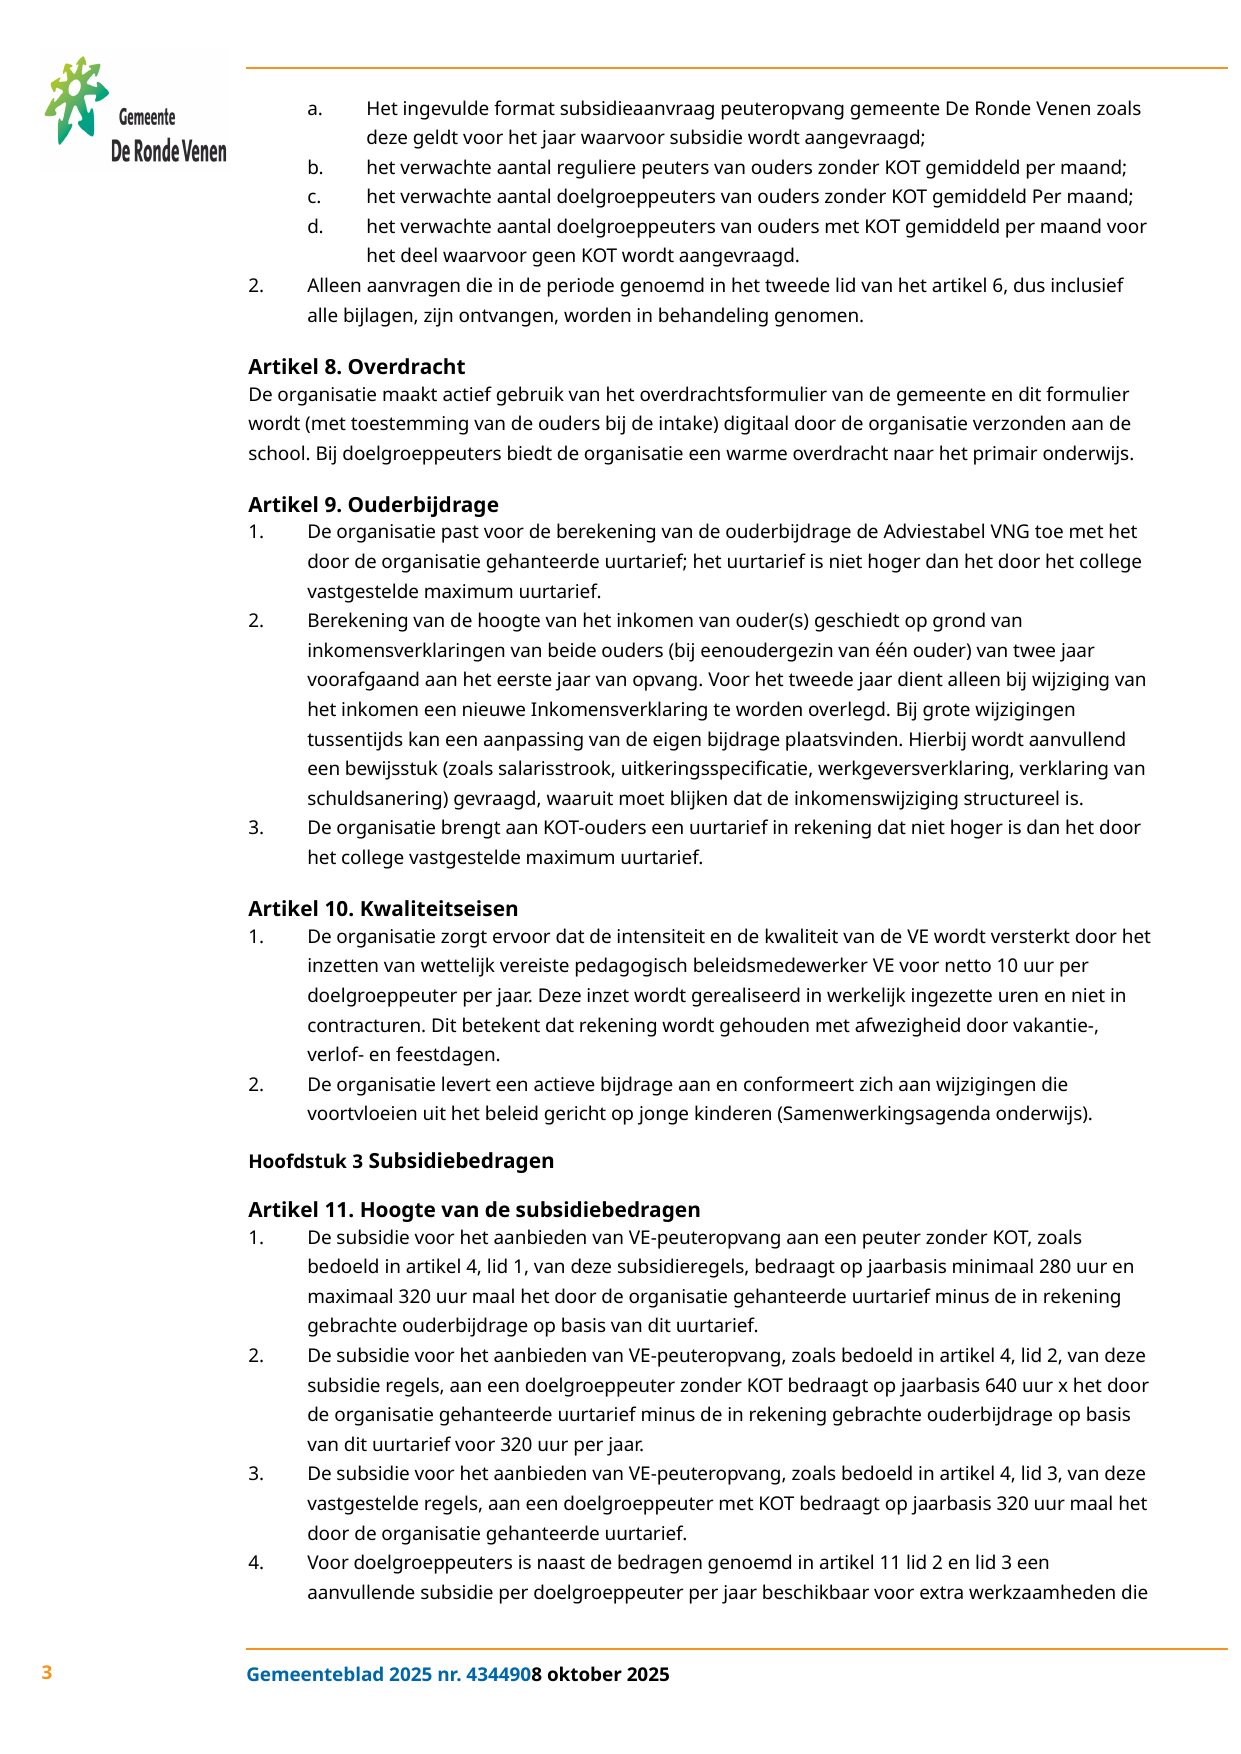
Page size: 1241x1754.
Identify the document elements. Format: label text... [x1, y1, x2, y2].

list het verwachte aantal doelgroeppeuters van ouders zonder KOT gemiddeld Per maand; [307, 183, 1152, 209]
list De subsidie voor het aanbieden van VE-peuteropvang, zoals bedoeld in artikel 4, lid 2, van deze subsidie regels, aan een doelgroeppeuter zonder KOT bedraagt op jaarbasis 640 uur x het door de organisatie gehanteerde uurtarief minus de in rekening gebrachte ouderbijdrage op basis van dit uurtarief voor 320 uur per jaar. [248, 1342, 1152, 1457]
text De organisatie maakt actief gebruik van het overdrachtsformulier van de gemeente en dit formulier wordt (met toestemming van de ouders bij de intake) digitaal door de organisatie verzonden aan de school. Bij doelgroeppeuters biedt de organisatie een warme overdracht naar het primair onderwijs. [248, 381, 1152, 466]
list De organisatie zorgt ervoor dat de intensiteit en de kwaliteit van de VE wordt versterkt door het inzetten van wettelijk vereiste pedagogisch beleidsmedewerker VE voor netto 10 uur per doelgroeppeuter per jaar. Deze inzet wordt gerealiseerd in werkelijk ingezette uren en niet in contracturen. Dit betekent dat rekening wordt gehouden met afwezigheid door vakantie-, verlof- en feestdagen. [248, 923, 1152, 1067]
list De organisatie past voor de berekening van de ouderbijdrage de Adviestabel VNG toe met het door de organisatie gehanteerde uurtarief; het uurtarief is niet hoger dan het door het college vastgestelde maximum uurtarief. [248, 519, 1152, 604]
text Artikel 8. Overdracht [248, 352, 1152, 381]
picture [41, 47, 231, 172]
text Hoofdstuk 3 Subsidiebedragen [248, 1146, 1152, 1174]
text Artikel 9. Ouderbijdrage [248, 490, 1152, 519]
list De subsidie voor het aanbieden van VE-peuteropvang, zoals bedoeld in artikel 4, lid 3, van deze vastgestelde regels, aan een doelgroeppeuter met KOT bedraagt op jaarbasis 320 uur maal het door de organisatie gehanteerde uurtarief. [248, 1461, 1152, 1545]
list Berekening van de hoogte van het inkomen van ouder(s) geschiedt op grond van inkomensverklaringen van beide ouders (bij eenoudergezin van één ouder) van twee jaar voorafgaand aan het eerste jaar van opvang. Voor het tweede jaar dient alleen bij wijziging van het inkomen een nieuwe Inkomensverklaring te worden overlegd. Bij grote wijzigingen tussentijds kan een aanpassing van de eigen bijdrage plaatsvinden. Hierbij wordt aanvullend een bewijsstuk (zoals salarisstrook, uitkeringsspecificatie, werkgeversverklaring, verklaring van schuldsanering) gevraagd, waaruit moet blijken dat de inkomenswijziging structureel is. [248, 607, 1152, 811]
list Alleen aanvragen die in de periode genoemd in het tweede lid van het artikel 6, dus inclusief alle bijlagen, zijn ontvangen, worden in behandeling genomen. [248, 272, 1152, 328]
list De organisatie brengt aan KOT-ouders een uurtarief in rekening dat niet hoger is dan het door het college vastgestelde maximum uurtarief. [248, 814, 1152, 870]
list het verwachte aantal doelgroeppeuters van ouders met KOT gemiddeld per maand voor het deel waarvoor geen KOT wordt aangevraagd. [307, 213, 1152, 268]
list De organisatie levert een actieve bijdrage aan en conformeert zich aan wijzigingen die voortvloeien uit het beleid gericht op jonge kinderen (Samenwerkingsagenda onderwijs). [248, 1071, 1152, 1126]
list Het ingevulde format subsidieaanvraag peuteropvang gemeente De Ronde Venen zoals deze geldt voor het jaar waarvoor subsidie wordt aangevraagd; [307, 95, 1152, 150]
list Voor doelgroeppeuters is naast de bedragen genoemd in artikel 11 lid 2 en lid 3 een aanvullende subsidie per doelgroeppeuter per jaar beschikbaar voor extra werkzaamheden die [248, 1549, 1152, 1604]
list De subsidie voor het aanbieden van VE-peuteropvang aan een peuter zonder KOT, zoals bedoeld in artikel 4, lid 1, van deze subsidieregels, bedraagt op jaarbasis minimaal 280 uur en maximaal 320 uur maal het door de organisatie gehanteerde uurtarief minus de in rekening gebrachte ouderbijdrage op basis van dit uurtarief. [248, 1224, 1152, 1338]
list het verwachte aantal reguliere peuters van ouders zonder KOT gemiddeld per maand; [307, 154, 1152, 180]
text Artikel 10. Kwaliteitseisen [248, 894, 1152, 923]
text Artikel 11. Hoogte van de subsidiebedragen [248, 1195, 1152, 1224]
